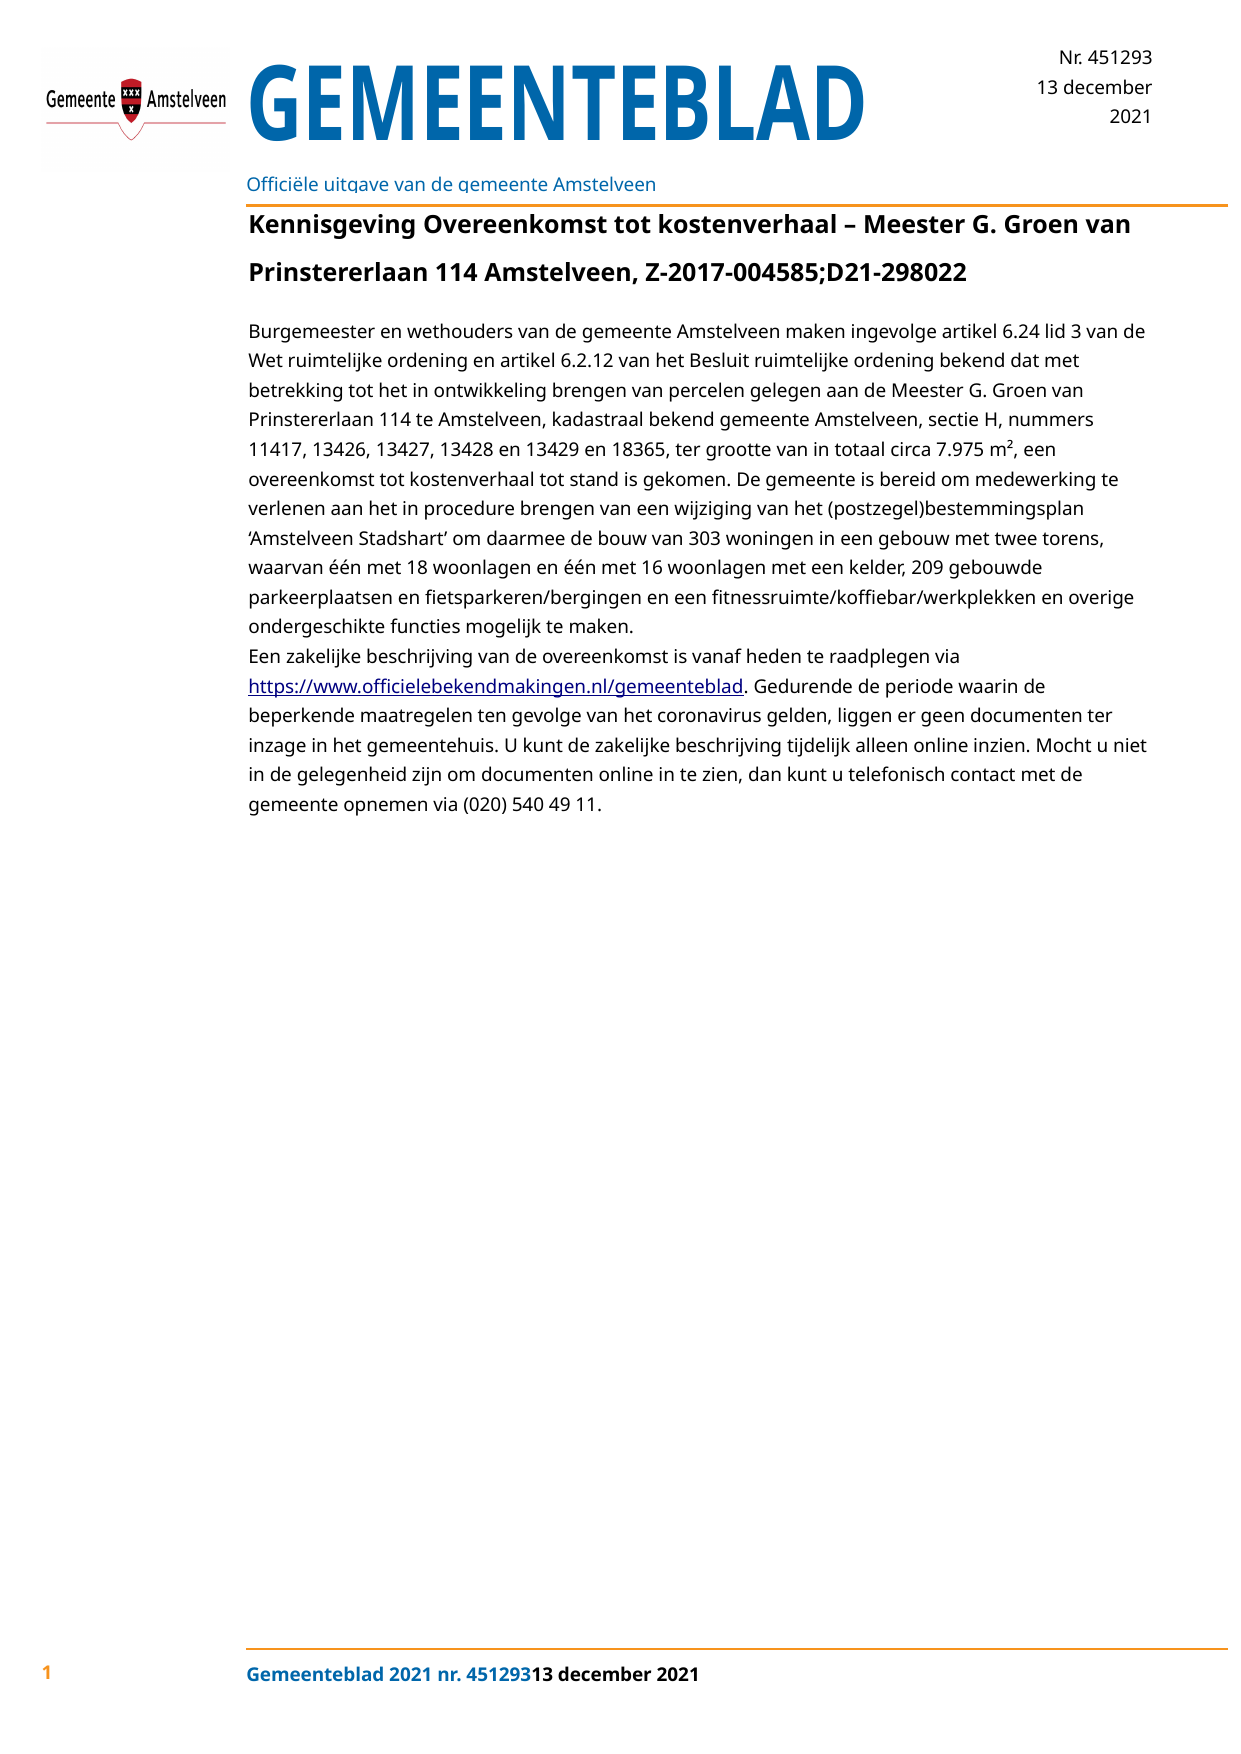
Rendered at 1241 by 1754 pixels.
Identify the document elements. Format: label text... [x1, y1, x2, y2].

text Burgemeester en wethouders van de gemeente Amstelveen maken ingevolge artikel 6.24 lid 3 van de Wet ruimtelijke ordening en artikel 6.2.12 van het Besluit ruimtelijke ordening bekend dat met betrekking tot het in ontwikkeling brengen van percelen gelegen aan de Meester G. Groen van Prinstererlaan 114 te Amstelveen, kadastraal bekend gemeente Amstelveen, sectie H, nummers 11417, 13426, 13427, 13428 en 13429 en 18365, ter grootte van in totaal circa 7.975 m², een overeenkomst tot kostenverhaal tot stand is gekomen. De gemeente is bereid om medewerking te verlenen aan het in procedure brengen van een wijziging van het (postzegel)bestemmingsplan ‘Amstelveen Stadshart’ om daarmee de bouw van 303 woningen in een gebouw met twee torens, waarvan één met 18 woonlagen en één met 16 woonlagen met een kelder, 209 gebouwde parkeerplaatsen en fietsparkeren/bergingen en een fitnessruimte/koffiebar/werkplekken en overige ondergeschikte functies mogelijk te maken. [248, 318, 1152, 639]
picture [41, 47, 231, 172]
text Kennisgeving Overeenkomst tot kostenverhaal – Meester G. Groen van Prinstererlaan 114 Amstelveen, Z-2017-004585;D21-298022 [248, 207, 1152, 288]
text Een zakelijke beschrijving van de overeenkomst is vanaf heden te raadplegen via https://www.officielebekendmakingen.nl/gemeenteblad. Gedurende de periode waarin de beperkende maatregelen ten gevolge van het coronavirus gelden, liggen er geen documenten ter inzage in het gemeentehuis. U kunt de zakelijke beschrijving tijdelijk alleen online inzien. Mocht u niet in de gelegenheid zijn om documenten online in te zien, dan kunt u telefonisch contact met de gemeente opnemen via (020) 540 49 11. [248, 643, 1152, 817]
